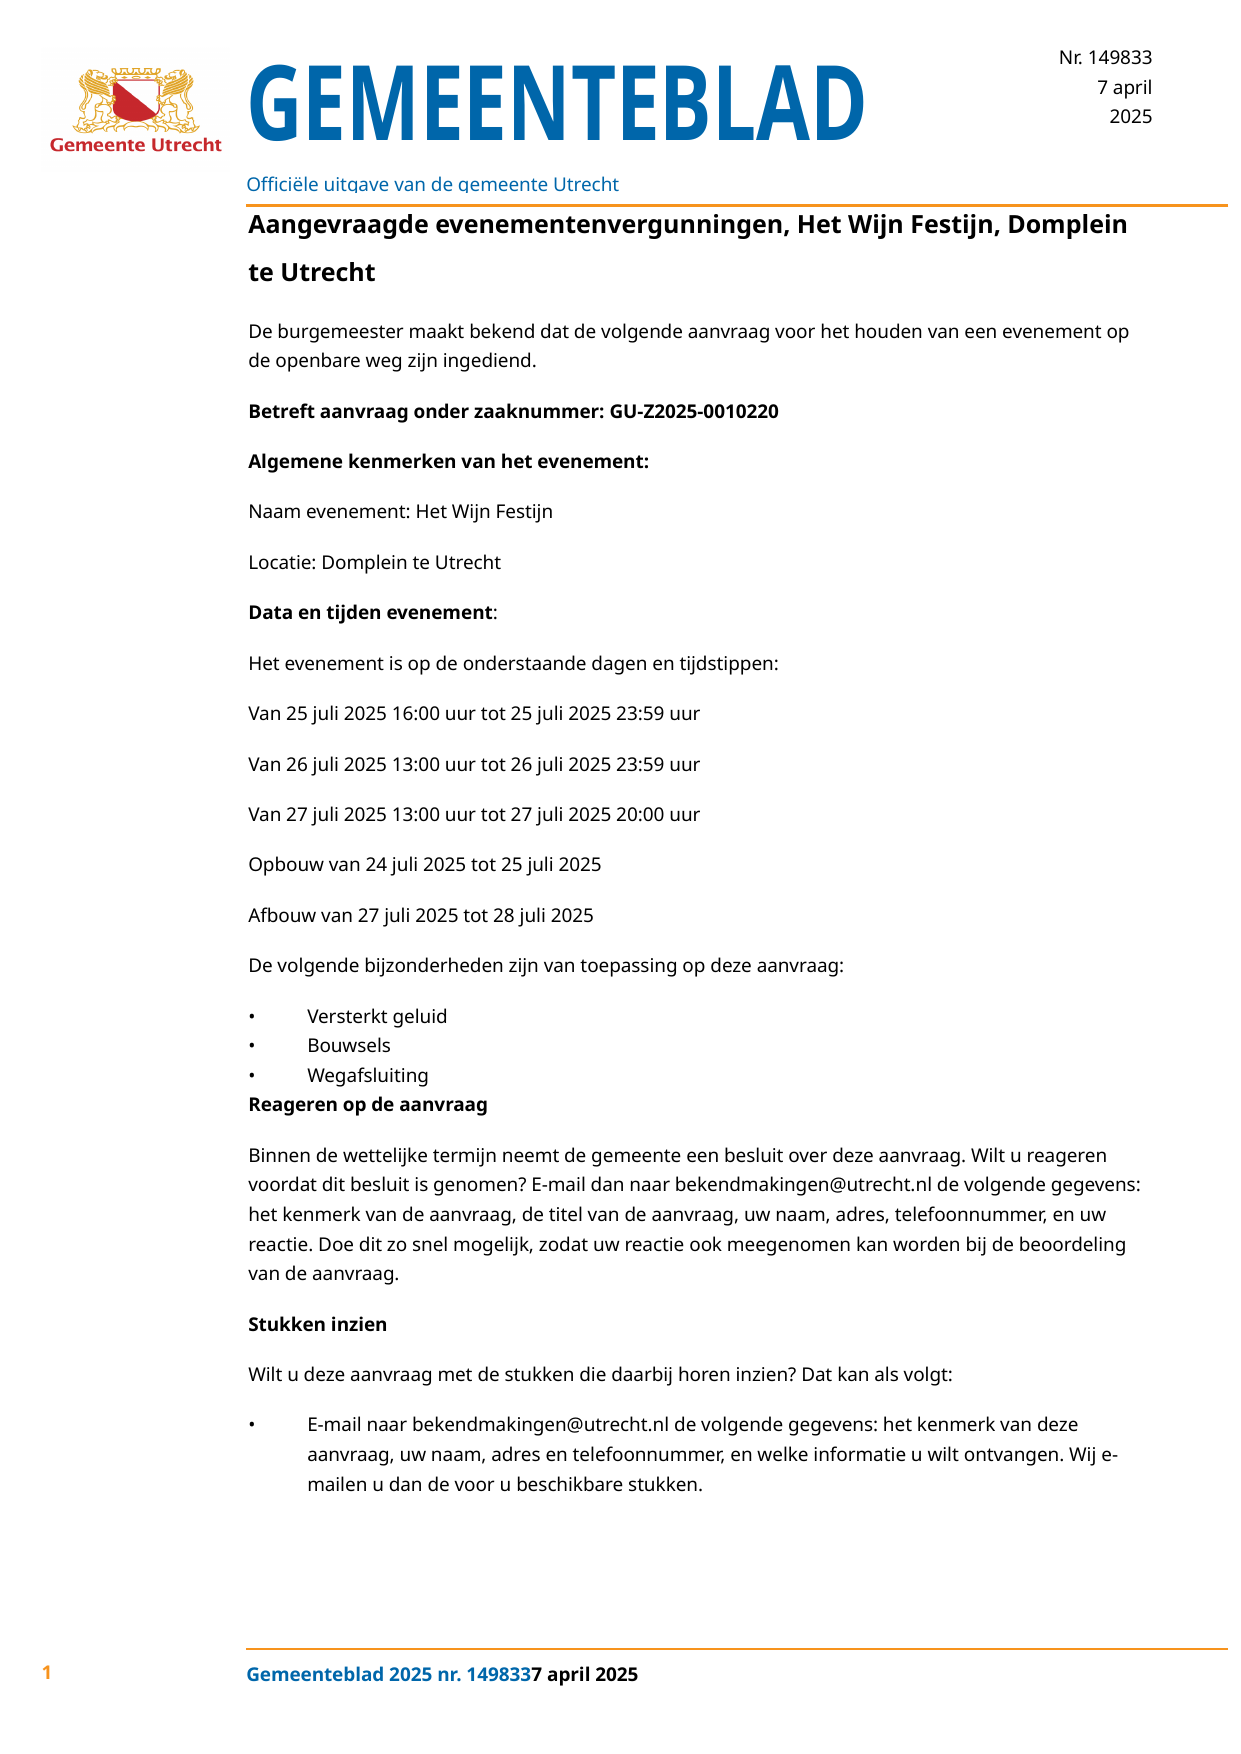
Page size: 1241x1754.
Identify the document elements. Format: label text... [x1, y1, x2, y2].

list Versterkt geluid [248, 1003, 1152, 1029]
text Van 25 juli 2025 16:00 uur tot 25 juli 2025 23:59 uur [248, 700, 1152, 726]
list Bouwsels [248, 1032, 1152, 1058]
text Algemene kenmerken van het evenement: [248, 448, 1152, 474]
text Aangevraagde evenementenvergunningen, Het Wijn Festijn, Domplein te Utrecht [248, 207, 1152, 288]
list Wegafsluiting [248, 1062, 1152, 1088]
text De burgemeester maakt bekend dat de volgende aanvraag voor het houden van een evenement op de openbare weg zijn ingediend. [248, 318, 1152, 373]
text Binnen de wettelijke termijn neemt de gemeente een besluit over deze aanvraag. Wilt u reageren voordat dit besluit is genomen? E-mail dan naar bekendmakingen@utrecht.nl de volgende gegevens: het kenmerk van de aanvraag, de titel van de aanvraag, uw naam, adres, telefoonnummer, en uw reactie. Doe dit zo snel mogelijk, zodat uw reactie ook meegenomen kan worden bij de beoordeling van de aanvraag. [248, 1142, 1152, 1286]
text Afbouw van 27 juli 2025 tot 28 juli 2025 [248, 902, 1152, 928]
text Naam evenement: Het Wijn Festijn [248, 499, 1152, 524]
text Het evenement is op de onderstaande dagen en tijdstippen: [248, 650, 1152, 676]
text Wilt u deze aanvraag met de stukken die daarbij horen inzien? Dat kan als volgt: [248, 1361, 1152, 1387]
text Stukken inzien [248, 1311, 1152, 1337]
text Locatie: Domplein te Utrecht [248, 549, 1152, 575]
text Van 26 juli 2025 13:00 uur tot 26 juli 2025 23:59 uur [248, 751, 1152, 777]
text De volgende bijzonderheden zijn van toepassing op deze aanvraag: [248, 952, 1152, 978]
picture [41, 47, 231, 172]
text Reageren op de aanvraag [248, 1092, 1152, 1117]
text Data en tijden evenement: [248, 599, 1152, 625]
text Van 27 juli 2025 13:00 uur tot 27 juli 2025 20:00 uur [248, 801, 1152, 827]
text Opbouw van 24 juli 2025 tot 25 juli 2025 [248, 852, 1152, 877]
text Betreft aanvraag onder zaaknummer: GU-Z2025-0010220 [248, 398, 1152, 424]
list E-mail naar bekendmakingen@utrecht.nl de volgende gegevens: het kenmerk van deze aanvraag, uw naam, adres en telefoonnummer, en welke informatie u wilt ontvangen. Wij e-mailen u dan de voor u beschikbare stukken. [248, 1412, 1152, 1497]
